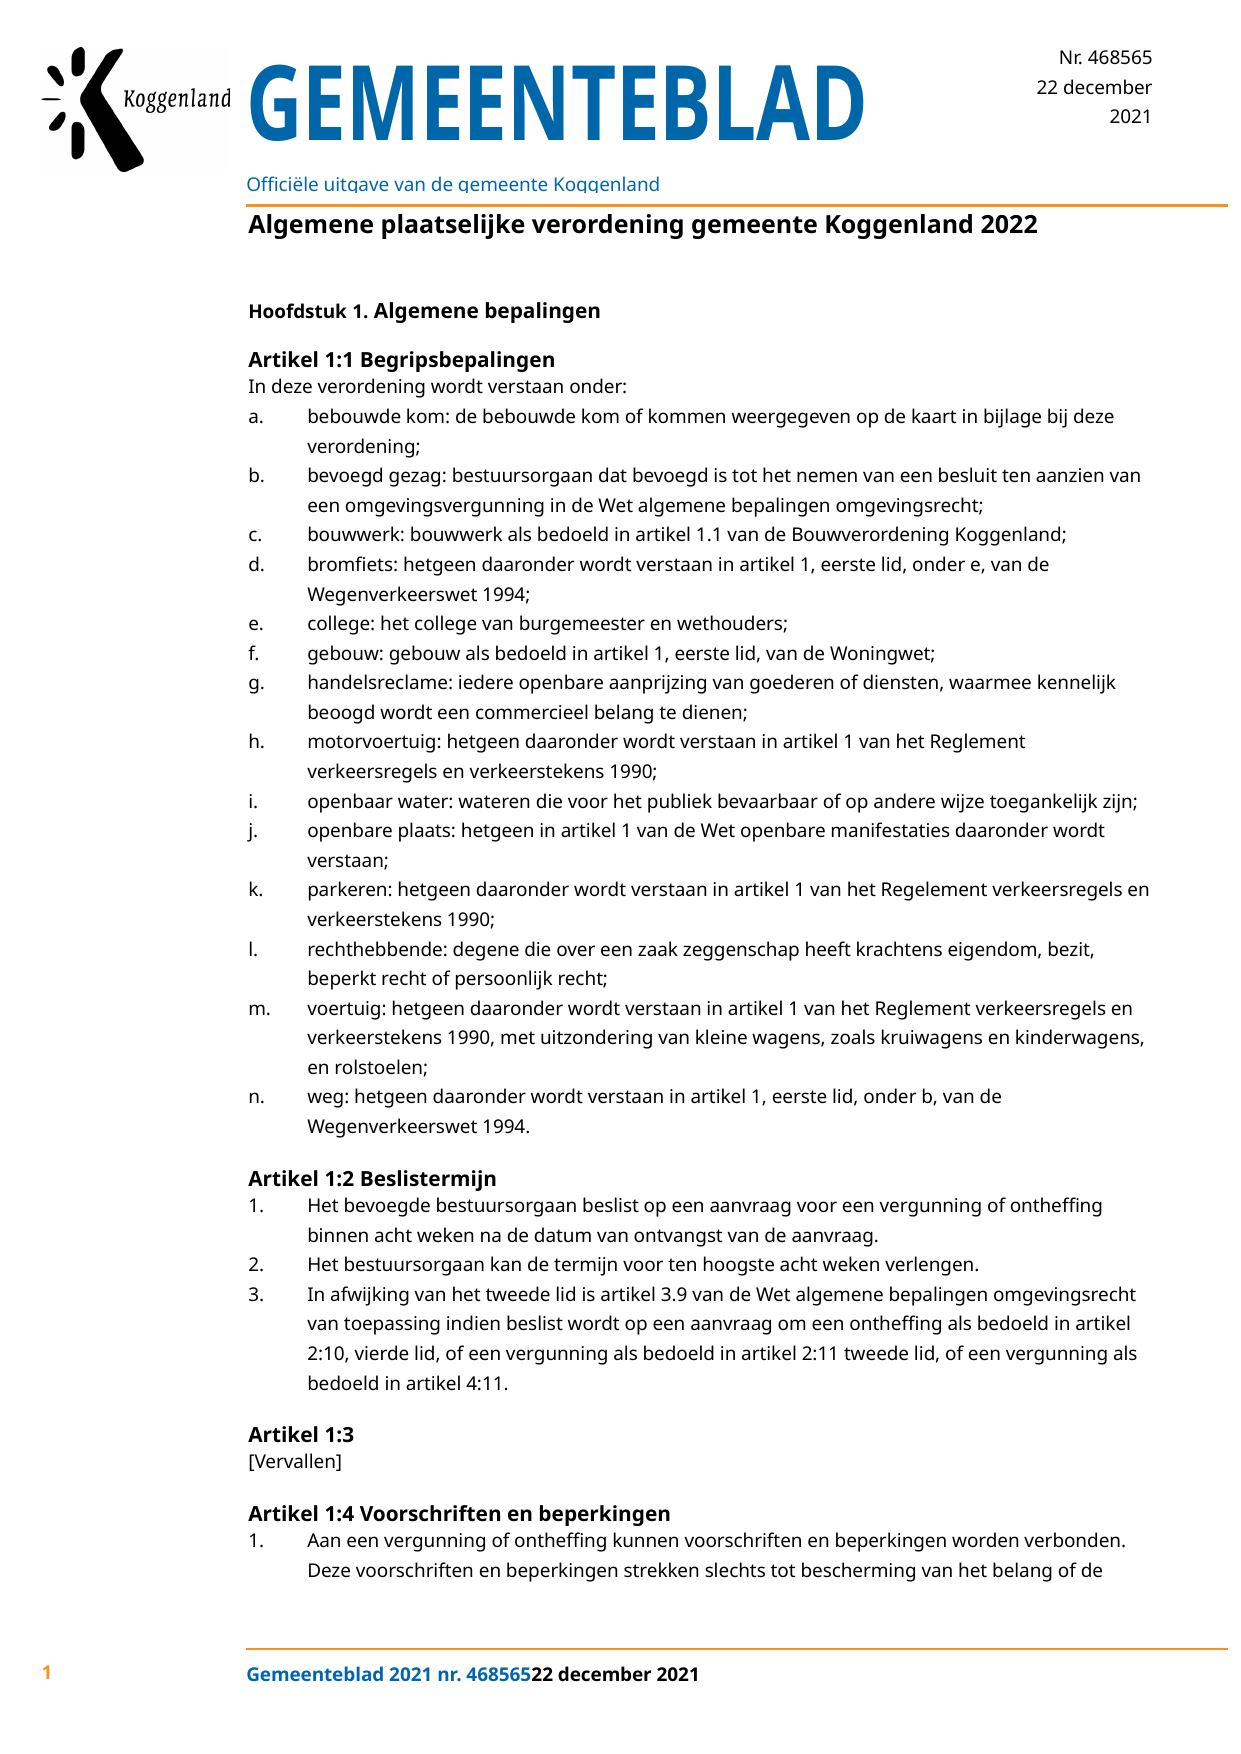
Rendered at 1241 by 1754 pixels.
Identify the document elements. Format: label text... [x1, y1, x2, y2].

list In afwijking van het tweede lid is artikel 3.9 van de Wet algemene bepalingen omgevingsrecht van toepassing indien beslist wordt op een aanvraag om een ontheffing als bedoeld in artikel 2:10, vierde lid, of een vergunning als bedoeld in artikel 2:11 tweede lid, of een vergunning als bedoeld in artikel 4:11. [248, 1281, 1152, 1395]
list Aan een vergunning of ontheffing kunnen voorschriften en beperkingen worden verbonden. Deze voorschriften en beperkingen strekken slechts tot bescherming van het belang of de [248, 1527, 1152, 1583]
list rechthebbende: degene die over een zaak zeggenschap heeft krachtens eigendom, bezit, beperkt recht of persoonlijk recht; [248, 936, 1152, 991]
list parkeren: hetgeen daaronder wordt verstaan in artikel 1 van het Regelement verkeersregels en verkeerstekens 1990; [248, 877, 1152, 932]
list voertuig: hetgeen daaronder wordt verstaan in artikel 1 van het Reglement verkeersregels en verkeerstekens 1990, met uitzondering van kleine wagens, zoals kruiwagens en kinderwagens, en rolstoelen; [248, 995, 1152, 1080]
text [Vervallen] [248, 1448, 1152, 1474]
list gebouw: gebouw als bedoeld in artikel 1, eerste lid, van de Woningwet; [248, 640, 1152, 666]
list openbaar water: wateren die voor het publiek bevaarbaar of op andere wijze toegankelijk zijn; [248, 788, 1152, 814]
list openbare plaats: hetgeen in artikel 1 van de Wet openbare manifestaties daaronder wordt verstaan; [248, 817, 1152, 873]
text Artikel 1:2 Beslistermijn [248, 1164, 1152, 1192]
text Algemene plaatselijke verordening gemeente Koggenland 2022 [248, 207, 1152, 241]
list motorvoertuig: hetgeen daaronder wordt verstaan in artikel 1 van het Reglement verkeersregels en verkeerstekens 1990; [248, 729, 1152, 784]
text Artikel 1:3 [248, 1420, 1152, 1448]
list bevoegd gezag: bestuursorgaan dat bevoegd is tot het nemen van een besluit ten aanzien van een omgevingsvergunning in de Wet algemene bepalingen omgevingsrecht; [248, 462, 1152, 518]
list weg: hetgeen daaronder wordt verstaan in artikel 1, eerste lid, onder b, van de Wegenverkeerswet 1994. [248, 1084, 1152, 1139]
list college: het college van burgemeester en wethouders; [248, 610, 1152, 636]
list bromfiets: hetgeen daaronder wordt verstaan in artikel 1, eerste lid, onder e, van de Wegenverkeerswet 1994; [248, 551, 1152, 607]
list handelsreclame: iedere openbare aanprijzing van goederen of diensten, waarmee kennelijk beoogd wordt een commercieel belang te dienen; [248, 669, 1152, 725]
list Het bevoegde bestuursorgaan beslist op een aanvraag voor een vergunning of ontheffing binnen acht weken na de datum van ontvangst van de aanvraag. [248, 1192, 1152, 1247]
list bouwwerk: bouwwerk als bedoeld in artikel 1.1 van de Bouwverordening Koggenland; [248, 522, 1152, 547]
list Het bestuursorgaan kan de termijn voor ten hoogste acht weken verlengen. [248, 1251, 1152, 1277]
picture [41, 47, 231, 172]
text Hoofdstuk 1. Algemene bepalingen [248, 296, 1152, 324]
text Artikel 1:1 Begripsbepalingen [248, 345, 1152, 374]
text Artikel 1:4 Voorschriften en beperkingen [248, 1499, 1152, 1527]
list bebouwde kom: de bebouwde kom of kommen weergegeven op de kaart in bijlage bij deze verordening; [248, 403, 1152, 459]
text In deze verordening wordt verstaan onder: [248, 374, 1152, 399]
